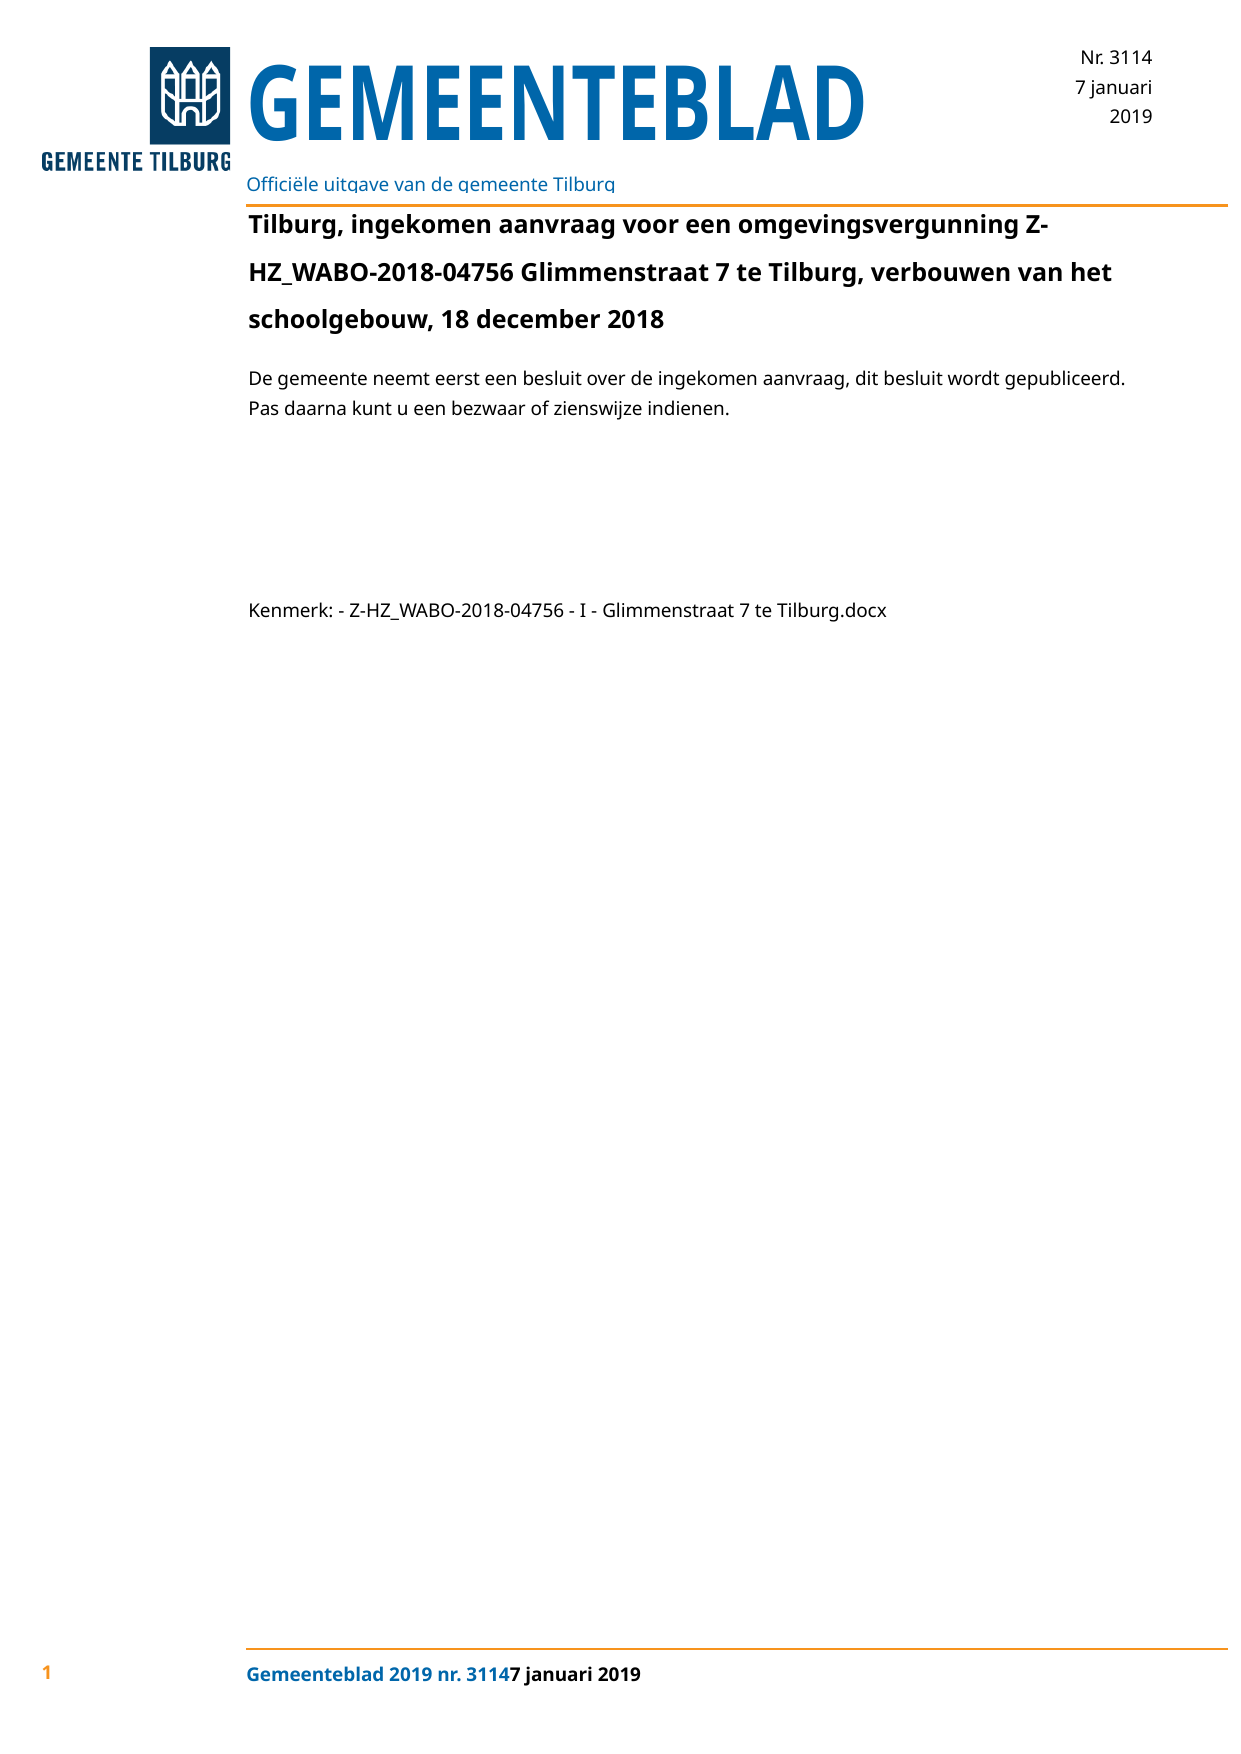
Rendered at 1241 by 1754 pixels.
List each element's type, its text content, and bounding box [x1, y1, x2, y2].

picture [41, 47, 231, 172]
text Tilburg, ingekomen aanvraag voor een omgevingsvergunning Z-HZ_WABO-2018-04756 Glimmenstraat 7 te Tilburg, verbouwen van het schoolgebouw, 18 december 2018 [248, 207, 1152, 336]
text Kenmerk: - Z-HZ_WABO-2018-04756 - I - Glimmenstraat 7 te Tilburg.docx [248, 597, 1152, 622]
text De gemeente neemt eerst een besluit over de ingekomen aanvraag, dit besluit wordt gepubliceerd. Pas daarna kunt u een bezwaar of zienswijze indienen. [248, 366, 1152, 421]
